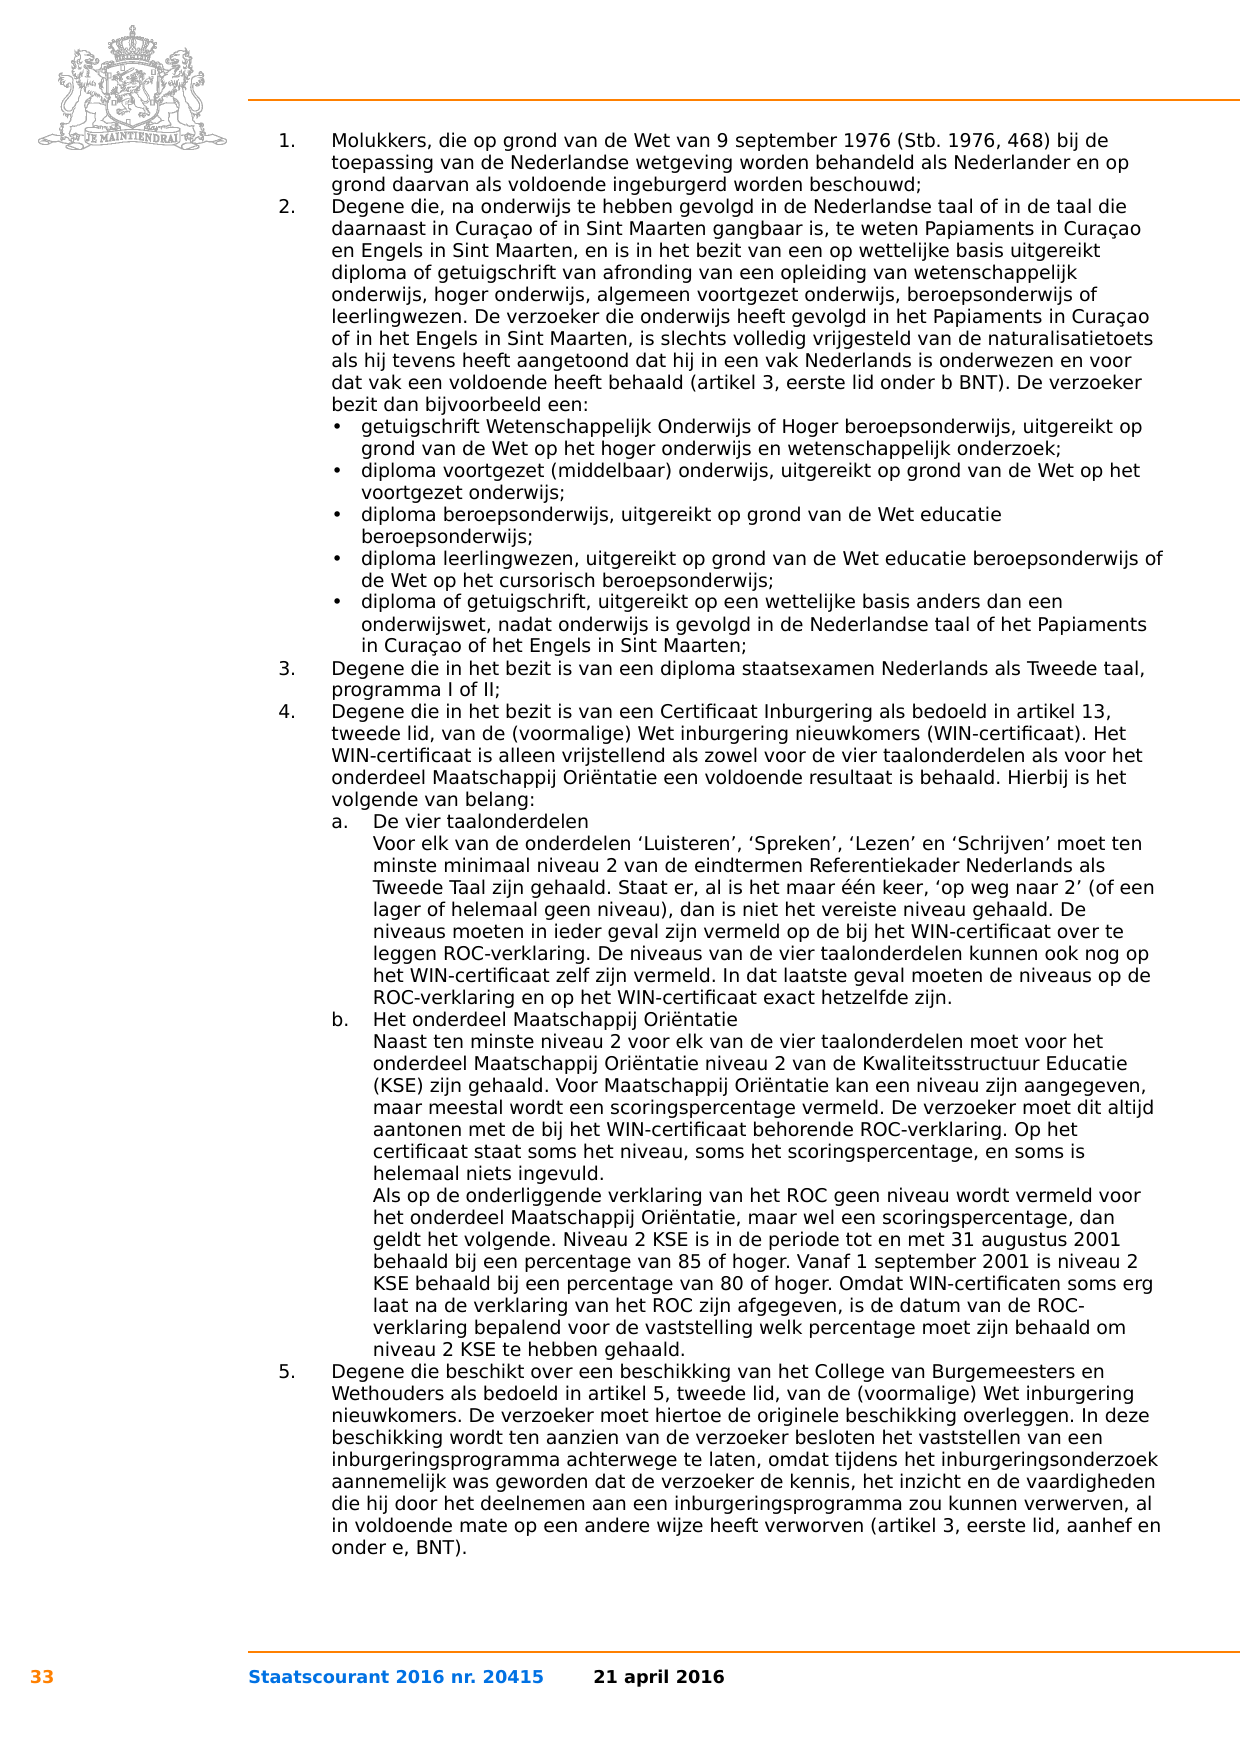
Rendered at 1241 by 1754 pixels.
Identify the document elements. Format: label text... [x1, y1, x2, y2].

text • diploma of getuigschrift, uitgereikt op een wettelijke basis anders dan een onderwijswet, nadat onderwijs is gevolgd in de Nederlandse taal of het Papiaments in Curaçao of het Engels in Sint Maarten; [331, 591, 1163, 657]
text 3. Degene die in het bezit is van een diploma staatsexamen Nederlands als Tweede taal, programma I of II; [278, 657, 1163, 701]
text • diploma beroepsonderwijs, uitgereikt op grond van de Wet educatie beroepsonderwijs; [331, 503, 1163, 547]
picture [38, 25, 227, 150]
text • diploma voortgezet (middelbaar) onderwijs, uitgereikt op grond van de Wet op het voortgezet onderwijs; [331, 459, 1163, 503]
text 1. Molukkers, die op grond van de Wet van 9 september 1976 (Stb. 1976, 468) bij de toepassing van de Nederlandse wetgeving worden behandeld als Nederlander en op grond daarvan als voldoende ingeburgerd worden beschouwd; [278, 130, 1163, 196]
text • getuigschrift Wetenschappelijk Onderwijs of Hoger beroepsonderwijs, uitgereikt op grond van de Wet op het hoger onderwijs en wetenschappelijk onderzoek; [331, 416, 1163, 459]
text b. Het onderdeel Maatschappij Oriëntatie [331, 1009, 1163, 1031]
text • diploma leerlingwezen, uitgereikt op grond van de Wet educatie beroepsonderwijs of de Wet op het cursorisch beroepsonderwijs; [331, 547, 1163, 591]
text Voor elk van de onderdelen ‘Luisteren’, ‘Spreken’, ‘Lezen’ en ‘Schrijven’ moet ten minste minimaal niveau 2 van de eindtermen Referentiekader Nederlands als Tweede Taal zijn gehaald. Staat er, al is het maar één keer, ‘op weg naar 2’ (of een lager of helemaal geen niveau), dan is niet het vereiste niveau gehaald. De niveaus moeten in ieder geval zijn vermeld op de bij het WIN-certificaat over te leggen ROC-verklaring. De niveaus van de vier taalonderdelen kunnen ook nog op het WIN-certificaat zelf zijn vermeld. In dat laatste geval moeten de niveaus op de ROC-verklaring en op het WIN-certificaat exact hetzelfde zijn. [373, 833, 1163, 1009]
text 2. Degene die, na onderwijs te hebben gevolgd in de Nederlandse taal of in de taal die daarnaast in Curaçao of in Sint Maarten gangbaar is, te weten Papiaments in Curaçao en Engels in Sint Maarten, en is in het bezit van een op wettelijke basis uitgereikt diploma of getuigschrift van afronding van een opleiding van wetenschappelijk onderwijs, hoger onderwijs, algemeen voortgezet onderwijs, beroepsonderwijs of leerlingwezen. De verzoeker die onderwijs heeft gevolgd in het Papiaments in Curaçao of in het Engels in Sint Maarten, is slechts volledig vrijgesteld van de naturalisatietoets als hij tevens heeft aangetoond dat hij in een vak Nederlands is onderwezen en voor dat vak een voldoende heeft behaald (artikel 3, eerste lid onder b BNT). De verzoeker bezit dan bijvoorbeeld een: [278, 196, 1163, 416]
text Naast ten minste niveau 2 voor elk van de vier taalonderdelen moet voor het onderdeel Maatschappij Oriëntatie niveau 2 van de Kwaliteitsstructuur Educatie (KSE) zijn gehaald. Voor Maatschappij Oriëntatie kan een niveau zijn aangegeven, maar meestal wordt een scoringspercentage vermeld. De verzoeker moet dit altijd aantonen met de bij het WIN-certificaat behorende ROC-verklaring. Op het certificaat staat soms het niveau, soms het scoringspercentage, en soms is helemaal niets ingevuld. [373, 1031, 1163, 1185]
text Als op de onderliggende verklaring van het ROC geen niveau wordt vermeld voor het onderdeel Maatschappij Oriëntatie, maar wel een scoringspercentage, dan geldt het volgende. Niveau 2 KSE is in de periode tot en met 31 augustus 2001 behaald bij een percentage van 85 of hoger. Vanaf 1 september 2001 is niveau 2 KSE behaald bij een percentage van 80 of hoger. Omdat WIN-certificaten soms erg laat na de verklaring van het ROC zijn afgegeven, is de datum van de ROC-verklaring bepalend voor de vaststelling welk percentage moet zijn behaald om niveau 2 KSE te hebben gehaald. [373, 1185, 1163, 1361]
text 5. Degene die beschikt over een beschikking van het College van Burgemeesters en Wethouders als bedoeld in artikel 5, tweede lid, van de (voormalige) Wet inburgering nieuwkomers. De verzoeker moet hiertoe de originele beschikking overleggen. In deze beschikking wordt ten aanzien van de verzoeker besloten het vaststellen van een inburgeringsprogramma achterwege te laten, omdat tijdens het inburgeringsonderzoek aannemelijk was geworden dat de verzoeker de kennis, het inzicht en de vaardigheden die hij door het deelnemen aan een inburgeringsprogramma zou kunnen verwerven, al in voldoende mate op een andere wijze heeft verworven (artikel 3, eerste lid, aanhef en onder e, BNT). [278, 1361, 1163, 1558]
text a. De vier taalonderdelen [331, 811, 1163, 833]
text 4. Degene die in het bezit is van een Certificaat Inburgering als bedoeld in artikel 13, tweede lid, van de (voormalige) Wet inburgering nieuwkomers (WIN-certificaat). Het WIN-certificaat is alleen vrijstellend als zowel voor de vier taalonderdelen als voor het onderdeel Maatschappij Oriëntatie een voldoende resultaat is behaald. Hierbij is het volgende van belang: [278, 701, 1163, 811]
